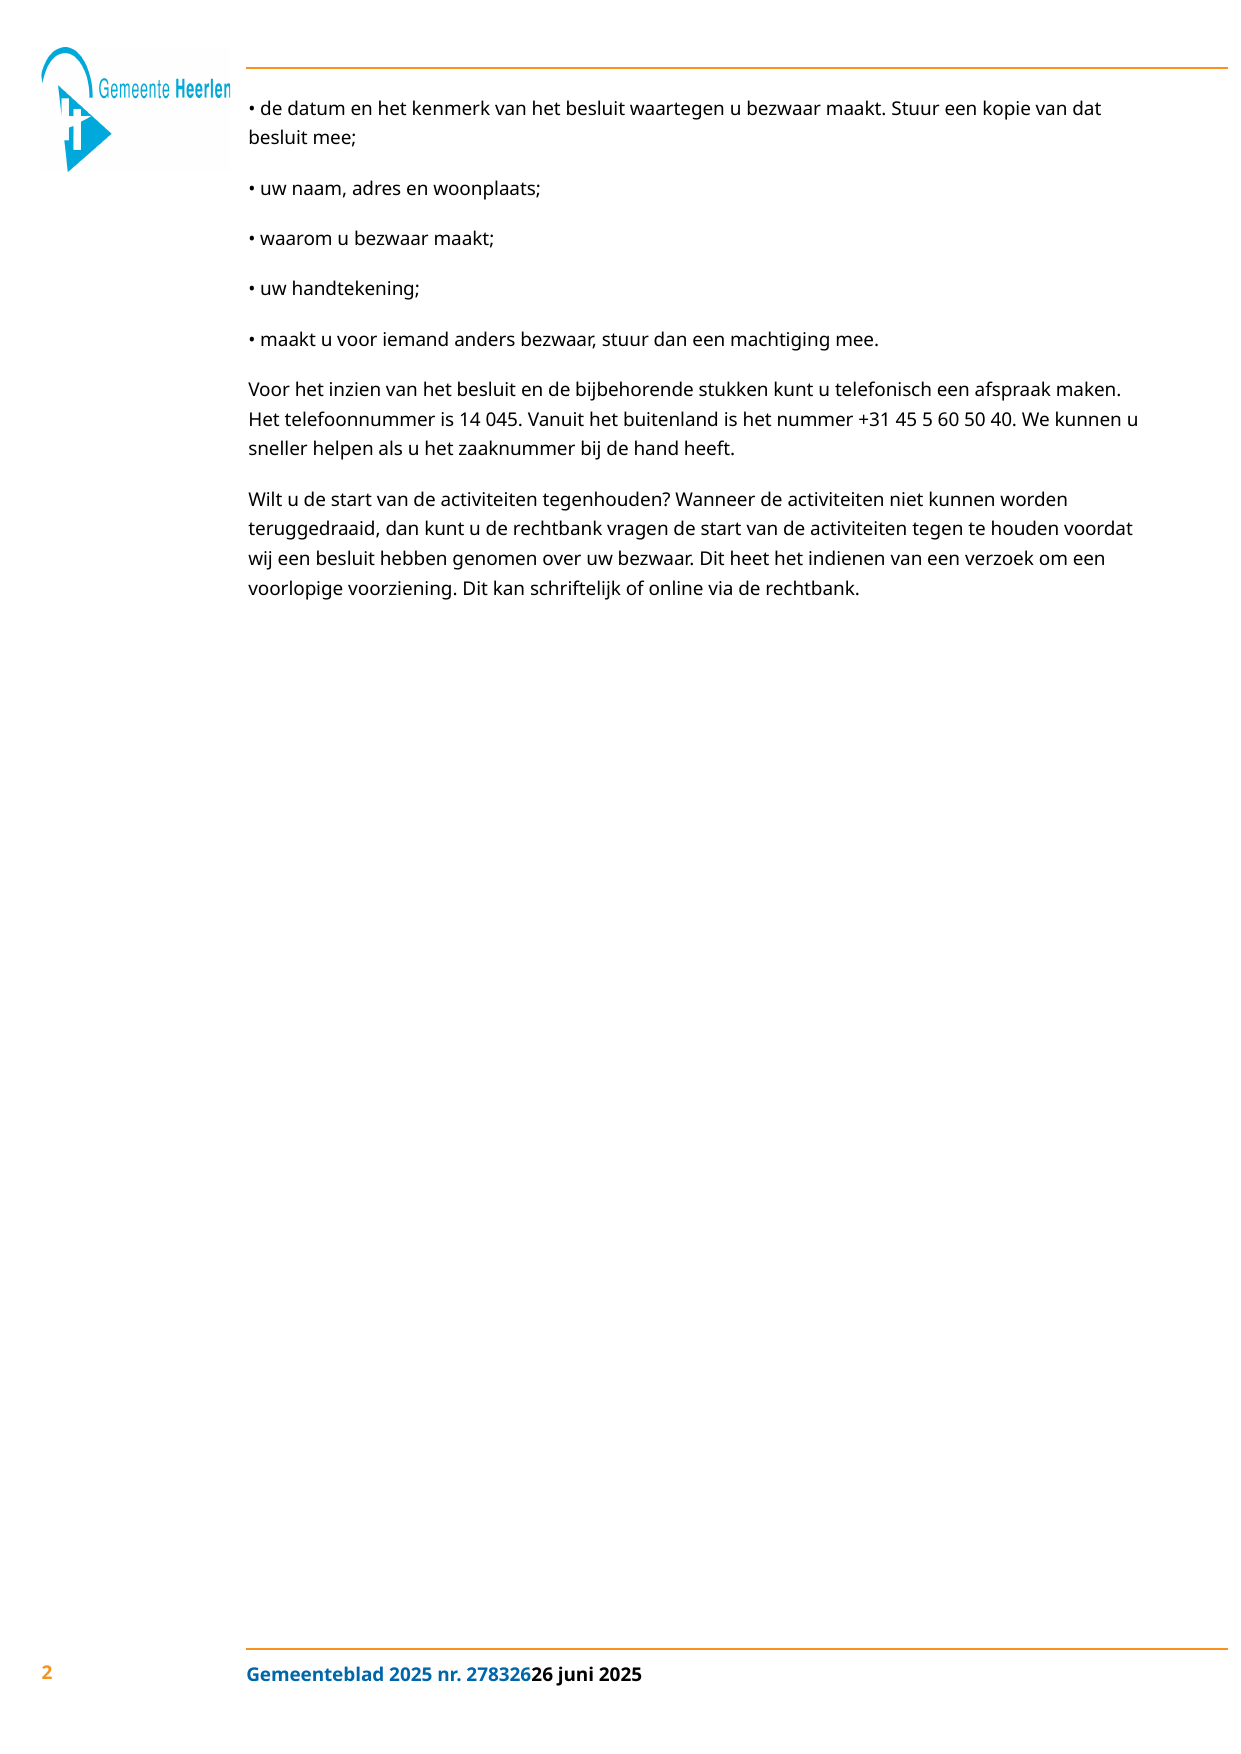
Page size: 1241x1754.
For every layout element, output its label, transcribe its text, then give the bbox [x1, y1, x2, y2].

text • maakt u voor iemand anders bezwaar, stuur dan een machtiging mee. [248, 326, 1152, 352]
text Voor het inzien van het besluit en de bijbehorende stukken kunt u telefonisch een afspraak maken. Het telefoonnummer is 14 045. Vanuit het buitenland is het nummer +31 45 5 60 50 40. We kunnen u sneller helpen als u het zaaknummer bij de hand heeft. [248, 376, 1152, 461]
text Wilt u de start van de activiteiten tegenhouden? Wanneer de activiteiten niet kunnen worden teruggedraaid, dan kunt u de rechtbank vragen de start van de activiteiten tegen te houden voordat wij een besluit hebben genomen over uw bezwaar. Dit heet het indienen van een verzoek om een voorlopige voorziening. Dit kan schriftelijk of online via de rechtbank. [248, 486, 1152, 601]
text • de datum en het kenmerk van het besluit waartegen u bezwaar maakt. Stuur een kopie van dat besluit mee; [248, 95, 1152, 150]
text • waarom u bezwaar maakt; [248, 225, 1152, 251]
picture [41, 47, 59, 70]
picture [41, 47, 231, 172]
text • uw handtekening; [248, 276, 1152, 301]
text • uw naam, adres en woonplaats; [248, 175, 1152, 201]
